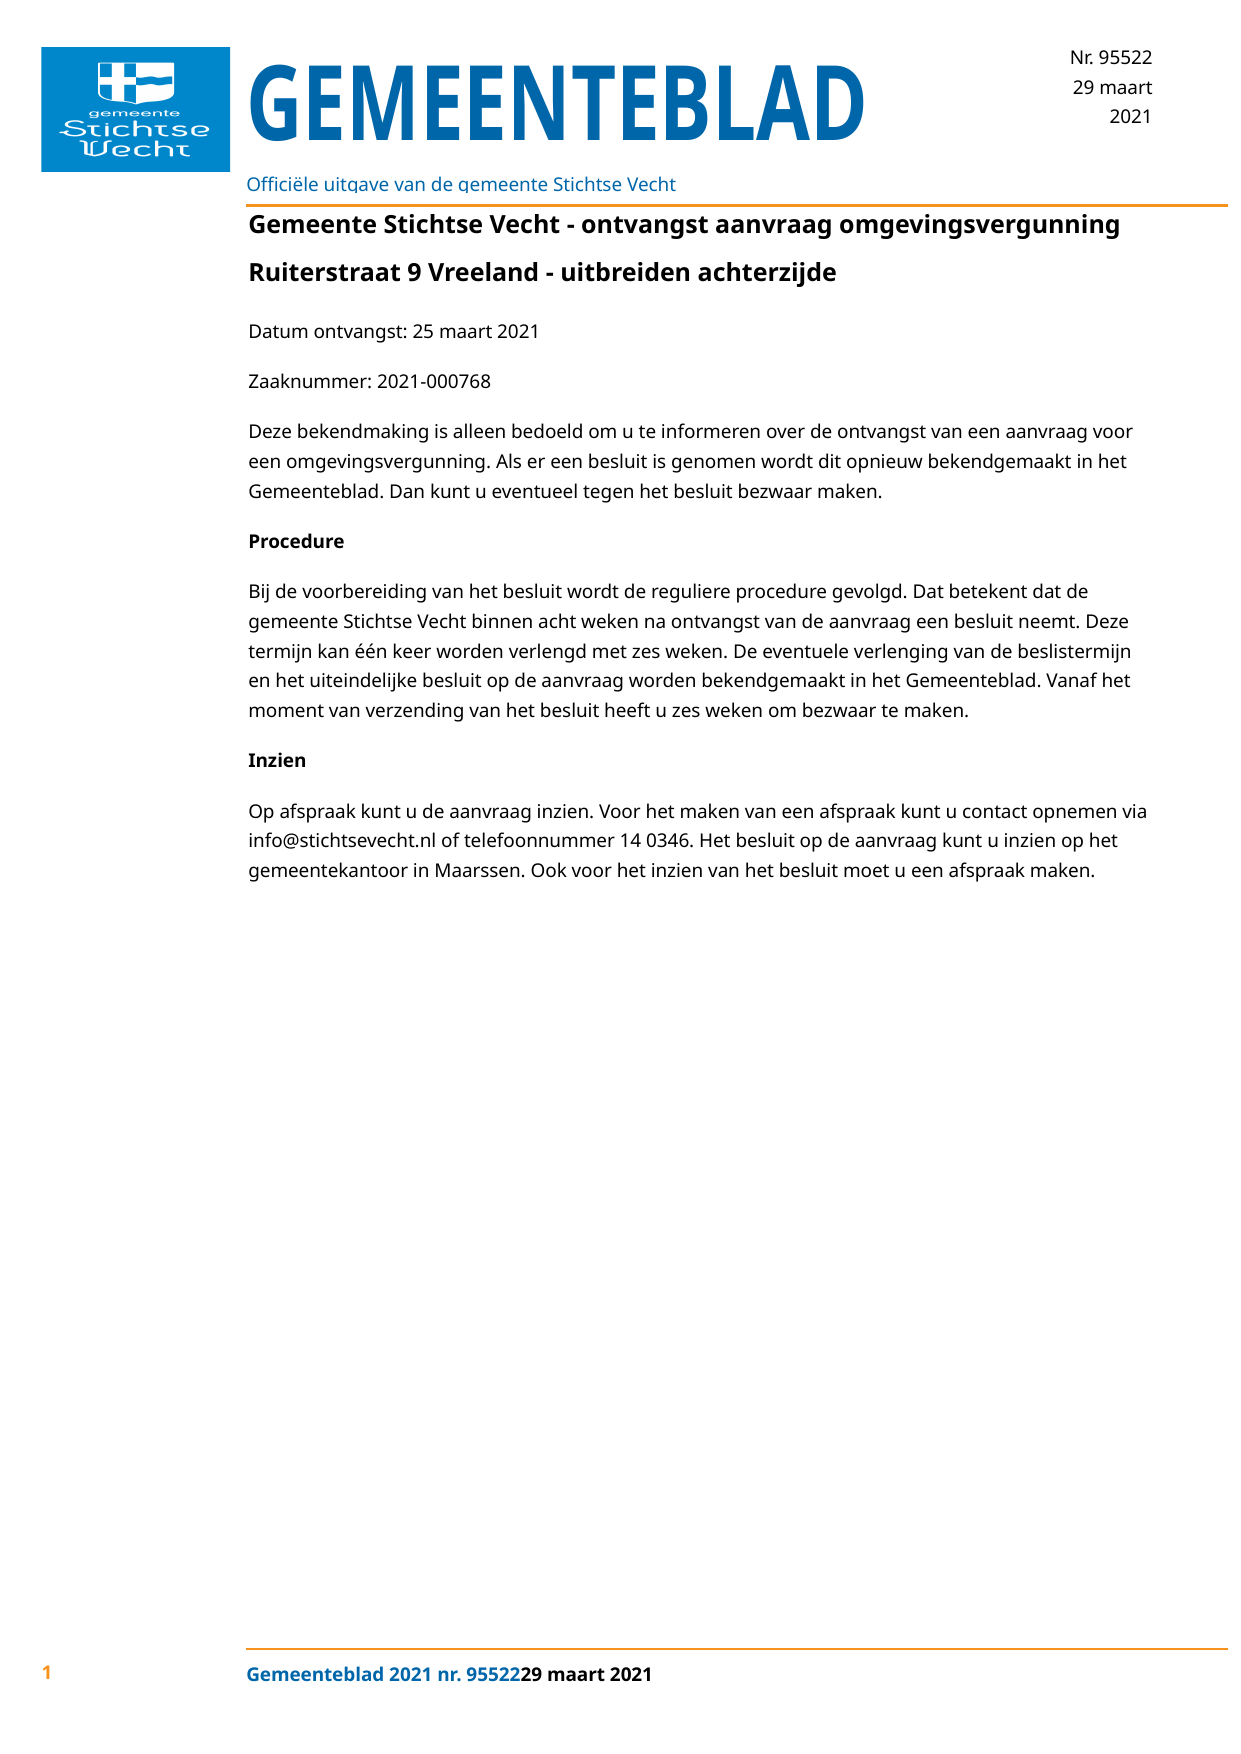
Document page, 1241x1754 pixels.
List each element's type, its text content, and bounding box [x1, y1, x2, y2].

text Inzien [248, 747, 1152, 773]
text Deze bekendmaking is alleen bedoeld om u te informeren over de ontvangst van een aanvraag voor een omgevingsvergunning. Als er een besluit is genomen wordt dit opnieuw bekendgemaakt in het Gemeenteblad. Dan kunt u eventueel tegen het besluit bezwaar maken. [248, 419, 1152, 504]
picture [99, 63, 135, 101]
text Op afspraak kunt u de aanvraag inzien. Voor het maken van een afspraak kunt u contact opnemen via info@stichtsevecht.nl of telefoonnummer 14 0346. Het besluit op de aanvraag kunt u inzien op het gemeentekantoor in Maarssen. Ook voor het inzien van het besluit moet u een afspraak maken. [248, 798, 1152, 883]
text Zaaknummer: 2021-000768 [248, 368, 1152, 394]
text Procedure [248, 528, 1152, 554]
text Bij de voorbereiding van het besluit wordt de reguliere procedure gevolgd. Dat betekent dat de gemeente Stichtse Vecht binnen acht weken na ontvangst van de aanvraag een besluit neemt. Deze termijn kan één keer worden verlengd met zes weken. De eventuele verlenging van de beslistermijn en het uiteindelijke besluit op de aanvraag worden bekendgemaakt in het Gemeenteblad. Vanaf het moment van verzending van het besluit heeft u zes weken om bezwaar te maken. [248, 579, 1152, 723]
text Gemeente Stichtse Vecht - ontvangst aanvraag omgevingsvergunning Ruiterstraat 9 Vreeland - uitbreiden achterzijde [248, 207, 1152, 288]
picture [137, 63, 174, 103]
text Datum ontvangst: 25 maart 2021 [248, 318, 1152, 344]
